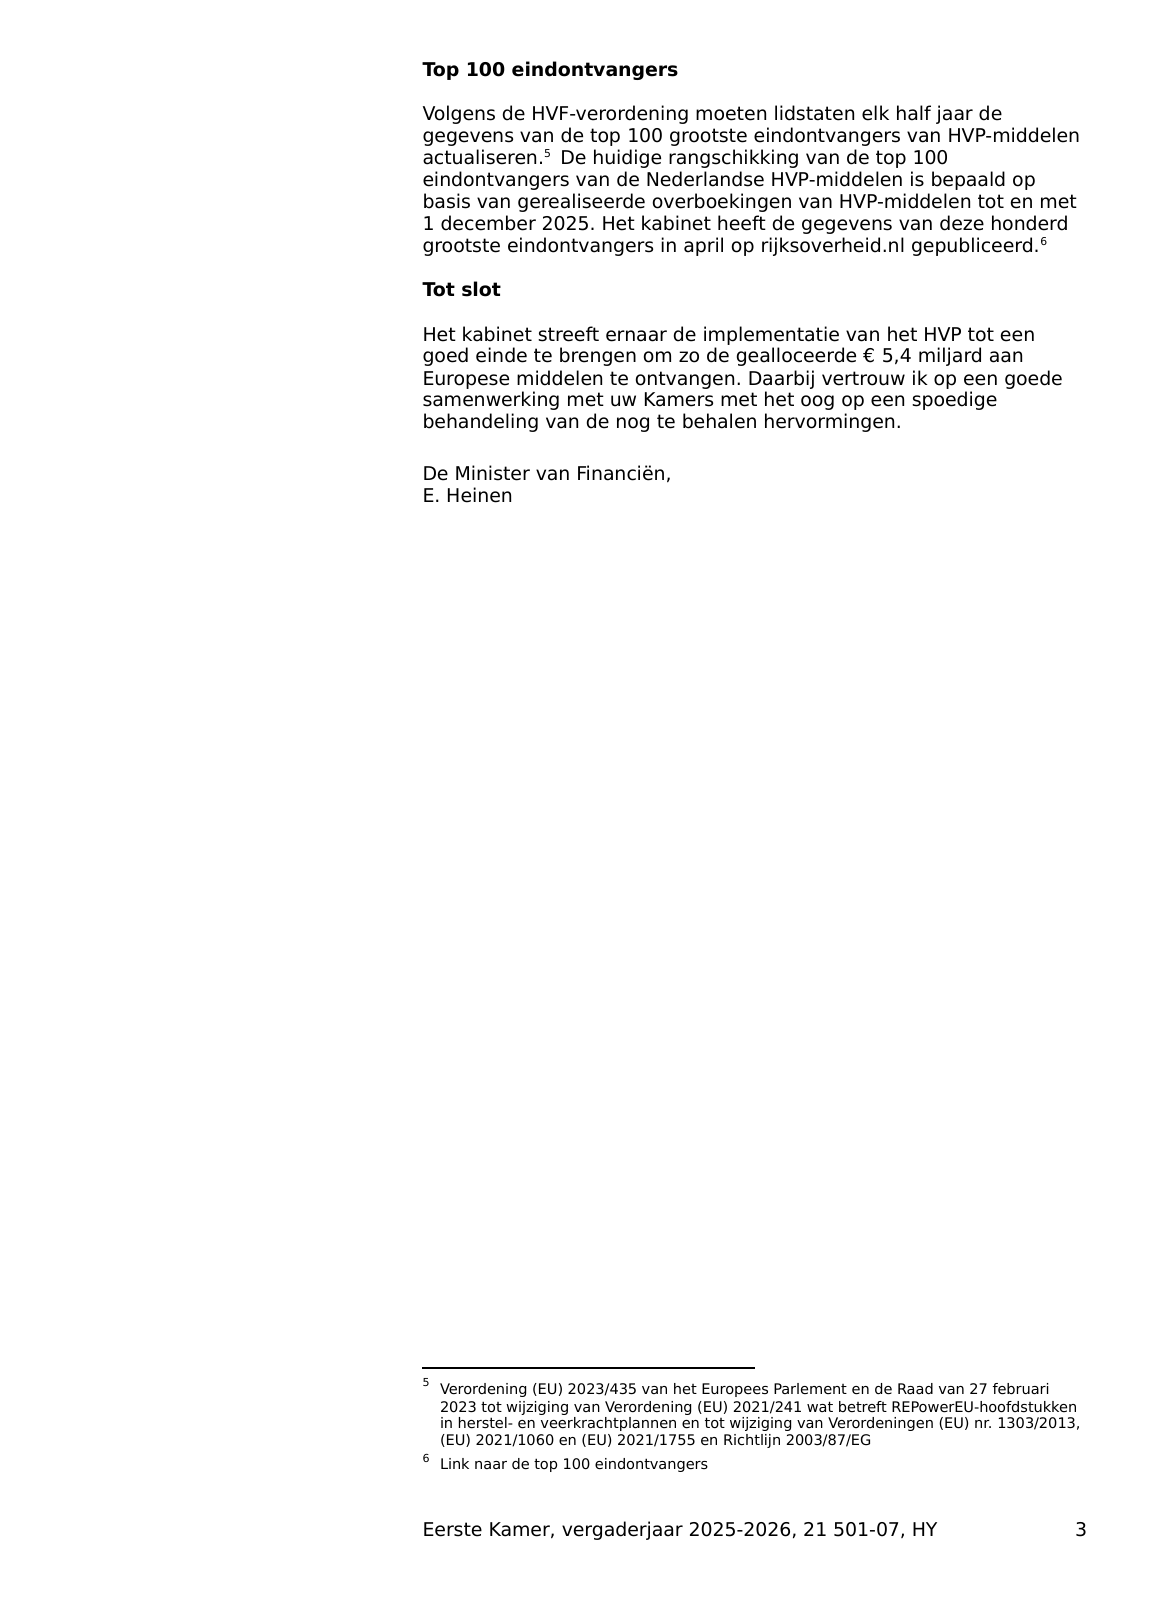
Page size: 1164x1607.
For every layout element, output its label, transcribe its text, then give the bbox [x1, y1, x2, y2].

text De Minister van Financiën, E. Heinen [422, 463, 1087, 507]
text Het kabinet streeft ernaar de implementatie van het HVP tot een goed einde te brengen om zo de gealloceerde € 5,4 miljard aan Europese middelen te ontvangen. Daarbij vertrouw ik op een goede samenwerking met uw Kamers met het oog op een spoedige behandeling van de nog te behalen hervormingen. [422, 323, 1087, 433]
text Link naar de top 100 eindontvangers [422, 1452, 1087, 1474]
text Verordening (EU) 2023/435 van het Europees Parlement en de Raad van 27 februari 2023 tot wijziging van Verordening (EU) 2021/241 wat betreft REPowerEU-hoofdstukken in herstel- en veerkrachtplannen en tot wijziging van Verordeningen (EU) nr. 1303/2013, (EU) 2021/1060 en (EU) 2021/1755 en Richtlijn 2003/87/EG [422, 1377, 1087, 1449]
subtitle Top 100 eindontvangers [422, 59, 1087, 81]
text Volgens de HVF-verordening moeten lidstaten elk half jaar de gegevens van de top 100 grootste eindontvangers van HVP-middelen actualiseren. De huidige rangschikking van de top 100 eindontvangers van de Nederlandse HVP-middelen is bepaald op basis van gerealiseerde overboekingen van HVP-middelen tot en met 1 december 2025. Het kabinet heeft de gegevens van deze honderd grootste eindontvangers in april op rijksoverheid.nl gepubliceerd. [422, 103, 1087, 257]
subtitle Tot slot [422, 279, 1087, 301]
